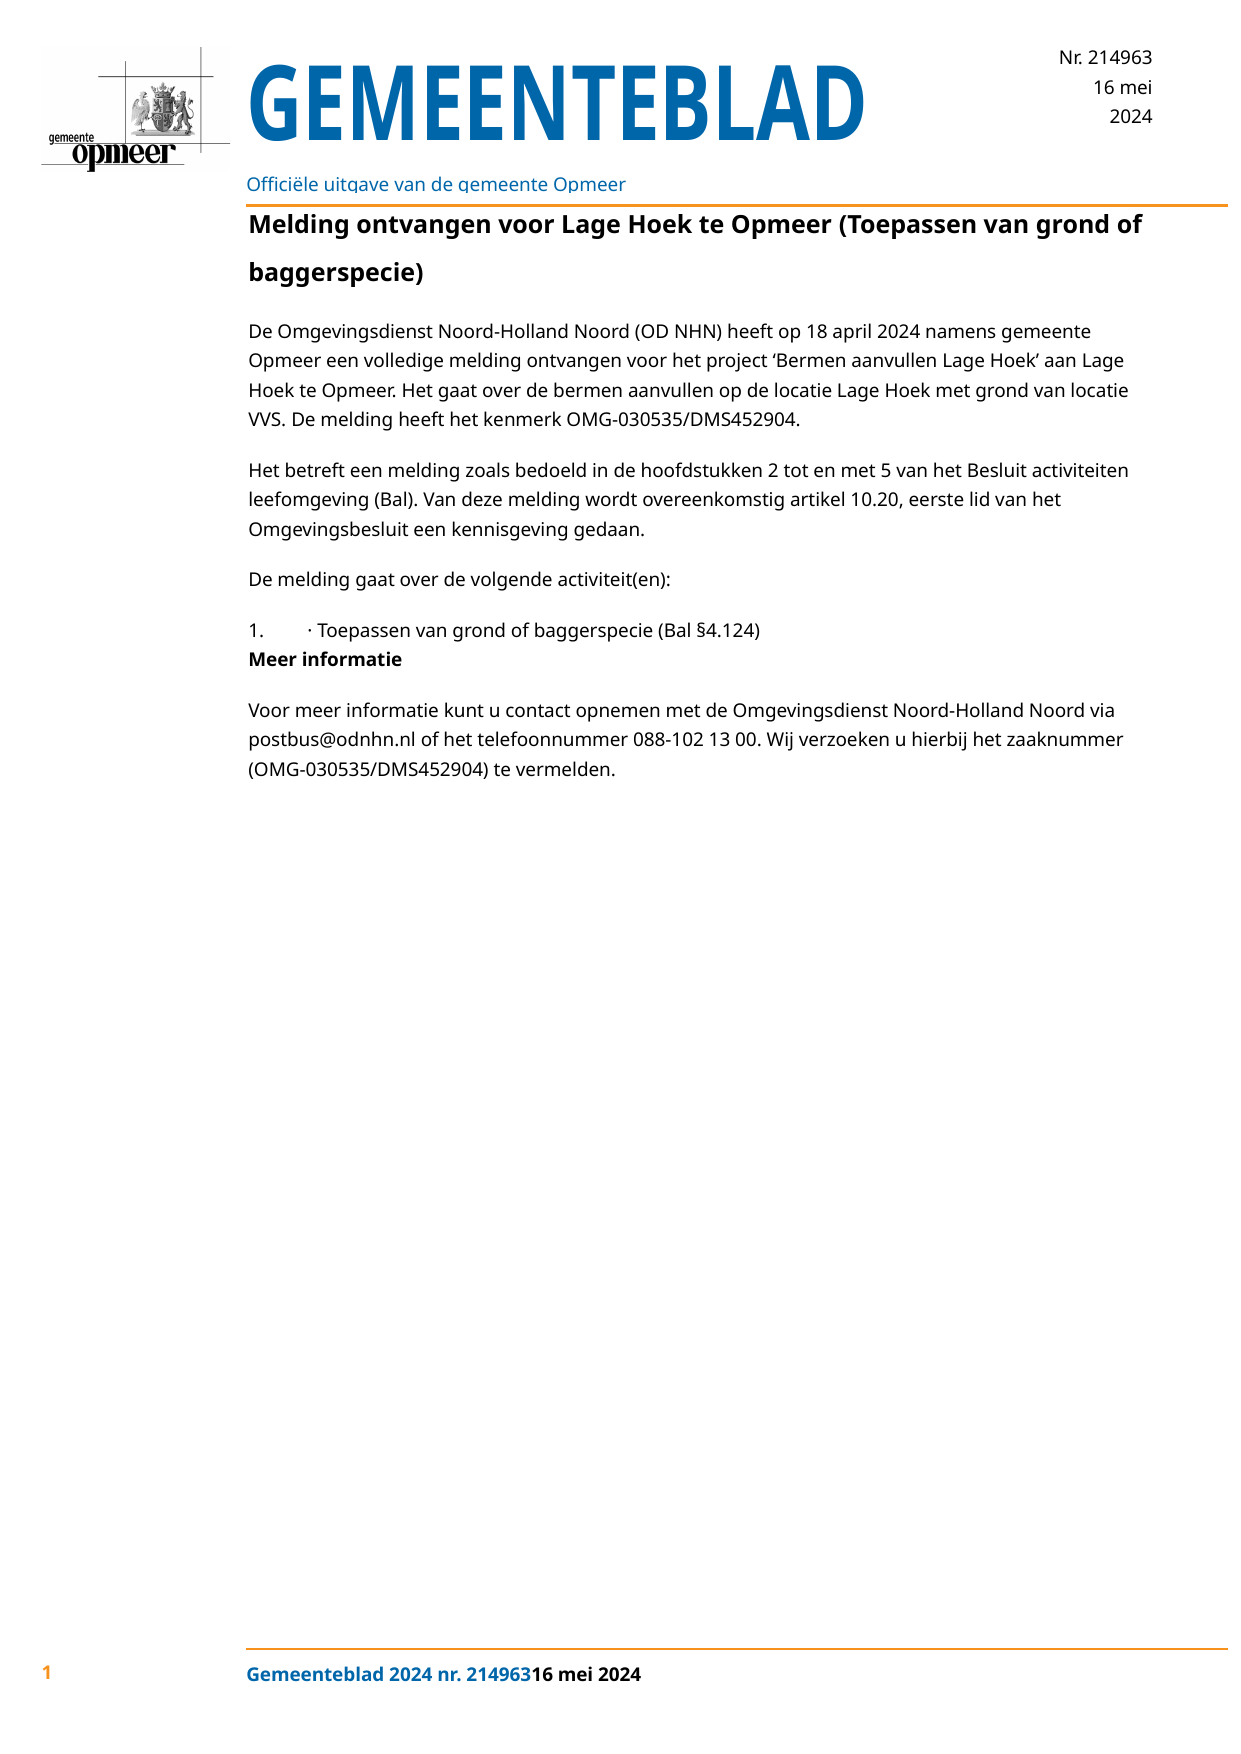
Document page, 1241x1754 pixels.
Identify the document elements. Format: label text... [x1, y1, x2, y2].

text Meer informatie [248, 647, 1152, 672]
list · Toepassen van grond of baggerspecie (Bal §4.124) [248, 617, 1152, 643]
text Het betreft een melding zoals bedoeld in de hoofdstukken 2 tot en met 5 van het Besluit activiteiten leefomgeving (Bal). Van deze melding wordt overeenkomstig artikel 10.20, eerste lid van het Omgevingsbesluit een kennisgeving gedaan. [248, 457, 1152, 542]
picture [41, 47, 231, 172]
text De melding gaat over de volgende activiteit(en): [248, 567, 1152, 592]
text Voor meer informatie kunt u contact opnemen met de Omgevingsdienst Noord-Holland Noord via postbus@odnhn.nl of het telefoonnummer 088-102 13 00. Wij verzoeken u hierbij het zaaknummer (OMG-030535/DMS452904) te vermelden. [248, 697, 1152, 782]
text Melding ontvangen voor Lage Hoek te Opmeer (Toepassen van grond of baggerspecie) [248, 207, 1152, 288]
text De Omgevingsdienst Noord-Holland Noord (OD NHN) heeft op 18 april 2024 namens gemeente Opmeer een volledige melding ontvangen voor het project ‘Bermen aanvullen Lage Hoek’ aan Lage Hoek te Opmeer. Het gaat over de bermen aanvullen op de locatie Lage Hoek met grond van locatie VVS. De melding heeft het kenmerk OMG-030535/DMS452904. [248, 318, 1152, 432]
